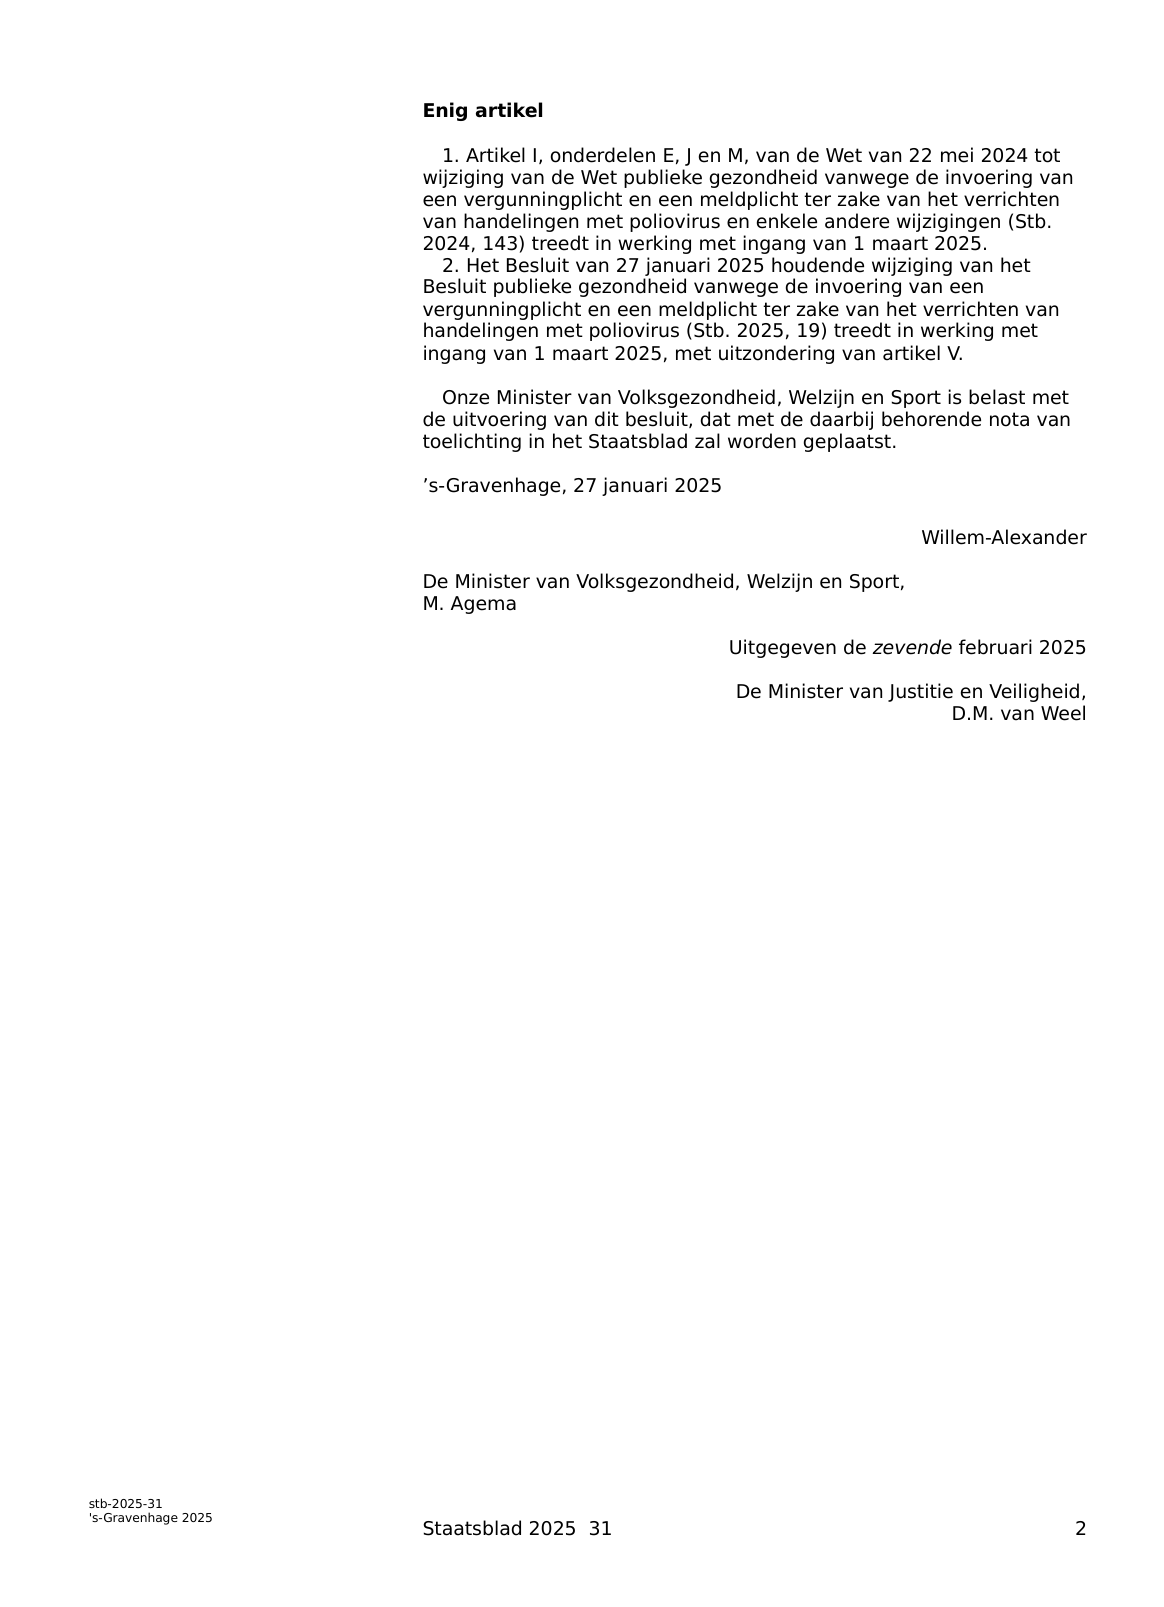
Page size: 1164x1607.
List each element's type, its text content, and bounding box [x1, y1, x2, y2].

text Onze Minister van Volksgezondheid, Welzijn en Sport is belast met de uitvoering van dit besluit, dat met de daarbij behorende nota van toelichting in het Staatsblad zal worden geplaatst. [422, 387, 1087, 452]
text ’s-Gravenhage, 27 januari 2025 [422, 475, 1087, 497]
text stb-2025-31 [88, 1497, 323, 1511]
text Uitgegeven de zevende februari 2025 [422, 637, 1087, 659]
text De Minister van Volksgezondheid, Welzijn en Sport, M. Agema [422, 571, 1087, 615]
subtitle Enig artikel [422, 100, 1087, 122]
text 's-Gravenhage 2025 [88, 1511, 323, 1525]
text 1. Artikel I, onderdelen E, J en M, van de Wet van 22 mei 2024 tot wijziging van de Wet publieke gezondheid vanwege de invoering van een vergunningplicht en een meldplicht ter zake van het verrichten van handelingen met poliovirus en enkele andere wijzigingen (Stb. 2024, 143) treedt in werking met ingang van 1 maart 2025. [422, 144, 1087, 254]
text 2. Het Besluit van 27 januari 2025 houdende wijziging van het Besluit publieke gezondheid vanwege de invoering van een vergunningplicht en een meldplicht ter zake van het verrichten van handelingen met poliovirus (Stb. 2025, 19) treedt in werking met ingang van 1 maart 2025, met uitzondering van artikel V. [422, 254, 1087, 364]
text Willem-Alexander [422, 527, 1087, 549]
text De Minister van Justitie en Veiligheid, D.M. van Weel [422, 681, 1087, 725]
